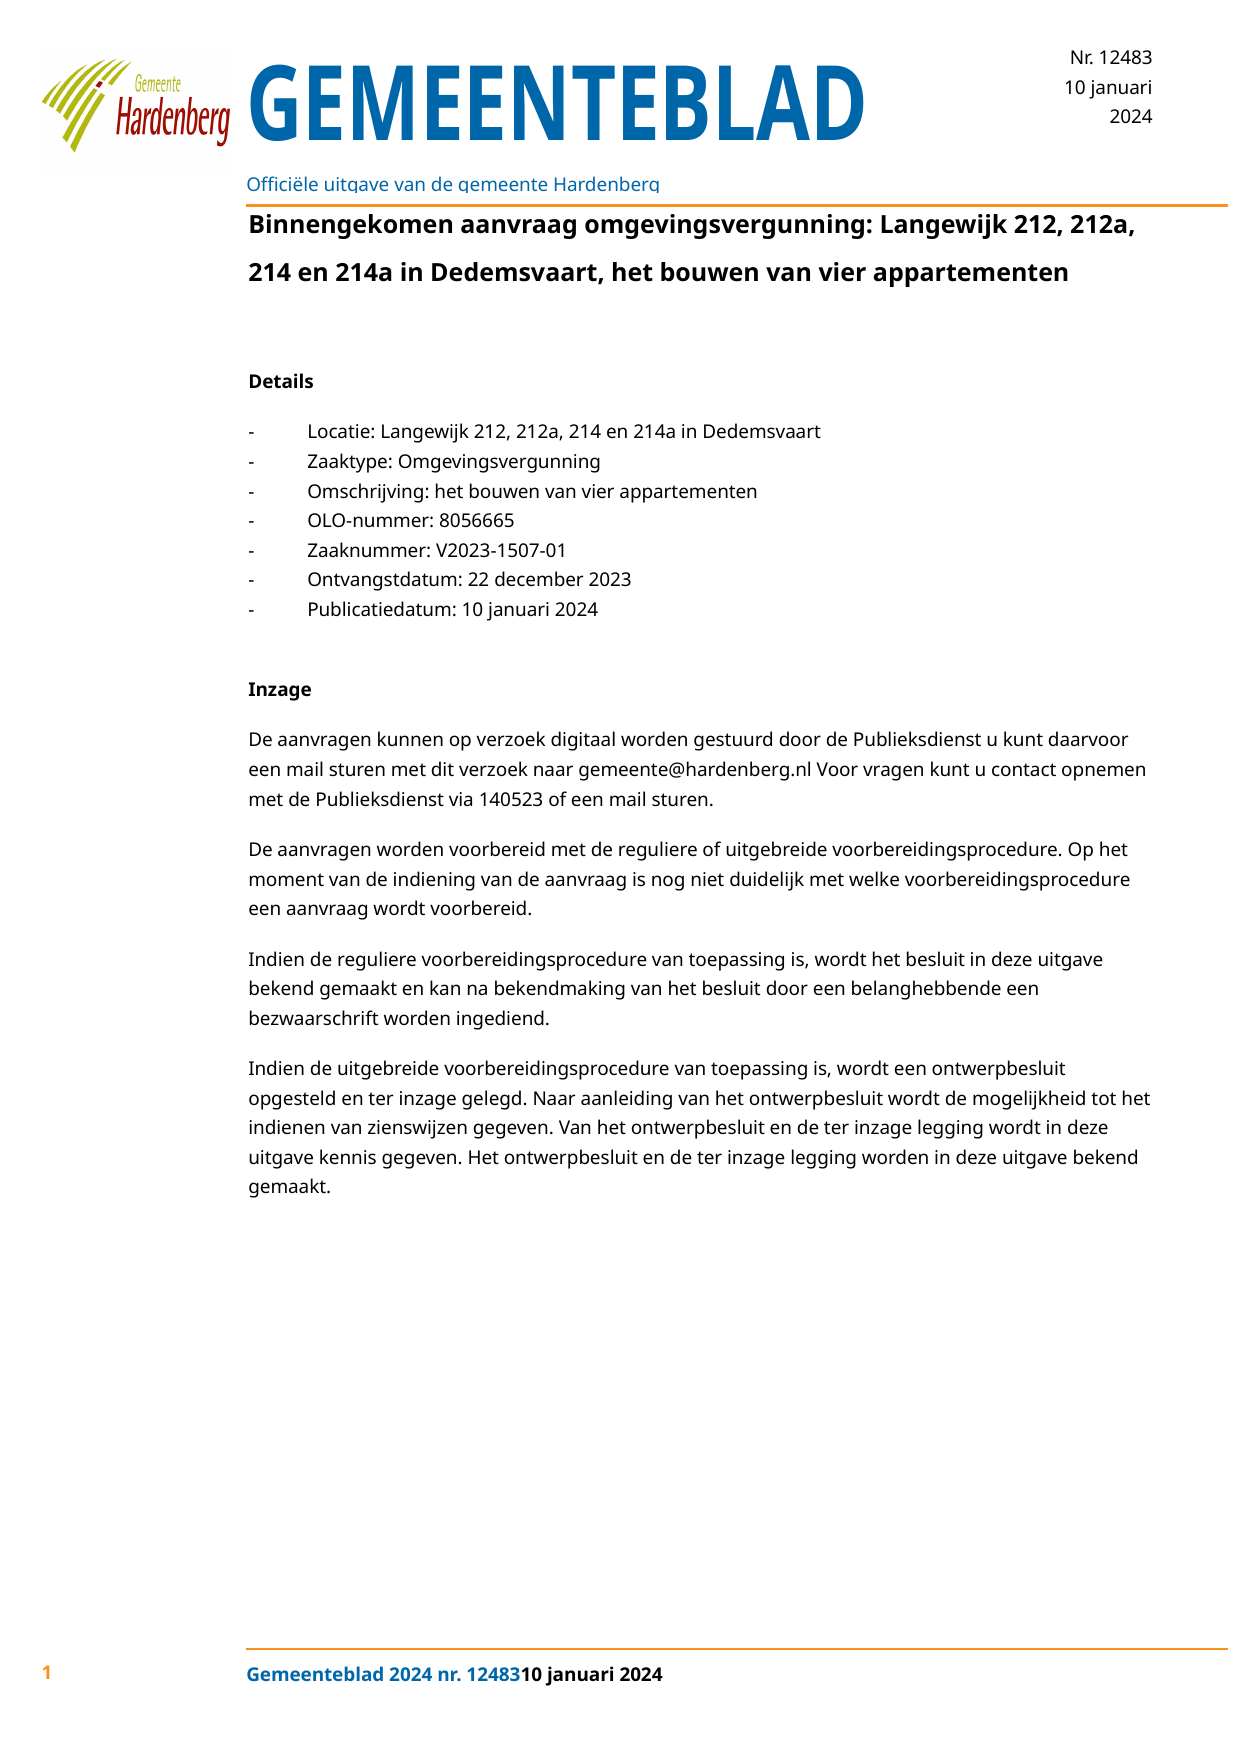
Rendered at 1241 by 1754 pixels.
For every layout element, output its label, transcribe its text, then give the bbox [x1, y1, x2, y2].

picture [41, 47, 231, 172]
text De aanvragen worden voorbereid met de reguliere of uitgebreide voorbereidingsprocedure. Op het moment van de indiening van de aanvraag is nog niet duidelijk met welke voorbereidingsprocedure een aanvraag wordt voorbereid. [248, 836, 1152, 921]
text Details [248, 368, 1152, 394]
text Indien de uitgebreide voorbereidingsprocedure van toepassing is, wordt een ontwerpbesluit opgesteld en ter inzage gelegd. Naar aanleiding van het ontwerpbesluit wordt de mogelijkheid tot het indienen van zienswijzen gegeven. Van het ontwerpbesluit en de ter inzage legging wordt in deze uitgave kennis gegeven. Het ontwerpbesluit en de ter inzage legging worden in deze uitgave bekend gemaakt. [248, 1055, 1152, 1199]
text De aanvragen kunnen op verzoek digitaal worden gestuurd door de Publieksdienst u kunt daarvoor een mail sturen met dit verzoek naar gemeente@hardenberg.nl Voor vragen kunt u contact opnemen met de Publieksdienst via 140523 of een mail sturen. [248, 727, 1152, 812]
list OLO-nummer: 8056665 [248, 507, 1152, 533]
list Publicatiedatum: 10 januari 2024 [248, 596, 1152, 622]
list Omschrijving: het bouwen van vier appartementen [248, 478, 1152, 504]
text Inzage [248, 676, 1152, 702]
list Zaaknummer: V2023-1507-01 [248, 537, 1152, 563]
list Locatie: Langewijk 212, 212a, 214 en 214a in Dedemsvaart [248, 419, 1152, 444]
list Zaaktype: Omgevingsvergunning [248, 448, 1152, 474]
list Ontvangstdatum: 22 december 2023 [248, 567, 1152, 592]
text Binnengekomen aanvraag omgevingsvergunning: Langewijk 212, 212a, 214 en 214a in Dedemsvaart, het bouwen van vier appartementen [248, 207, 1152, 288]
text Indien de reguliere voorbereidingsprocedure van toepassing is, wordt het besluit in deze uitgave bekend gemaakt en kan na bekendmaking van het besluit door een belanghebbende een bezwaarschrift worden ingediend. [248, 946, 1152, 1031]
